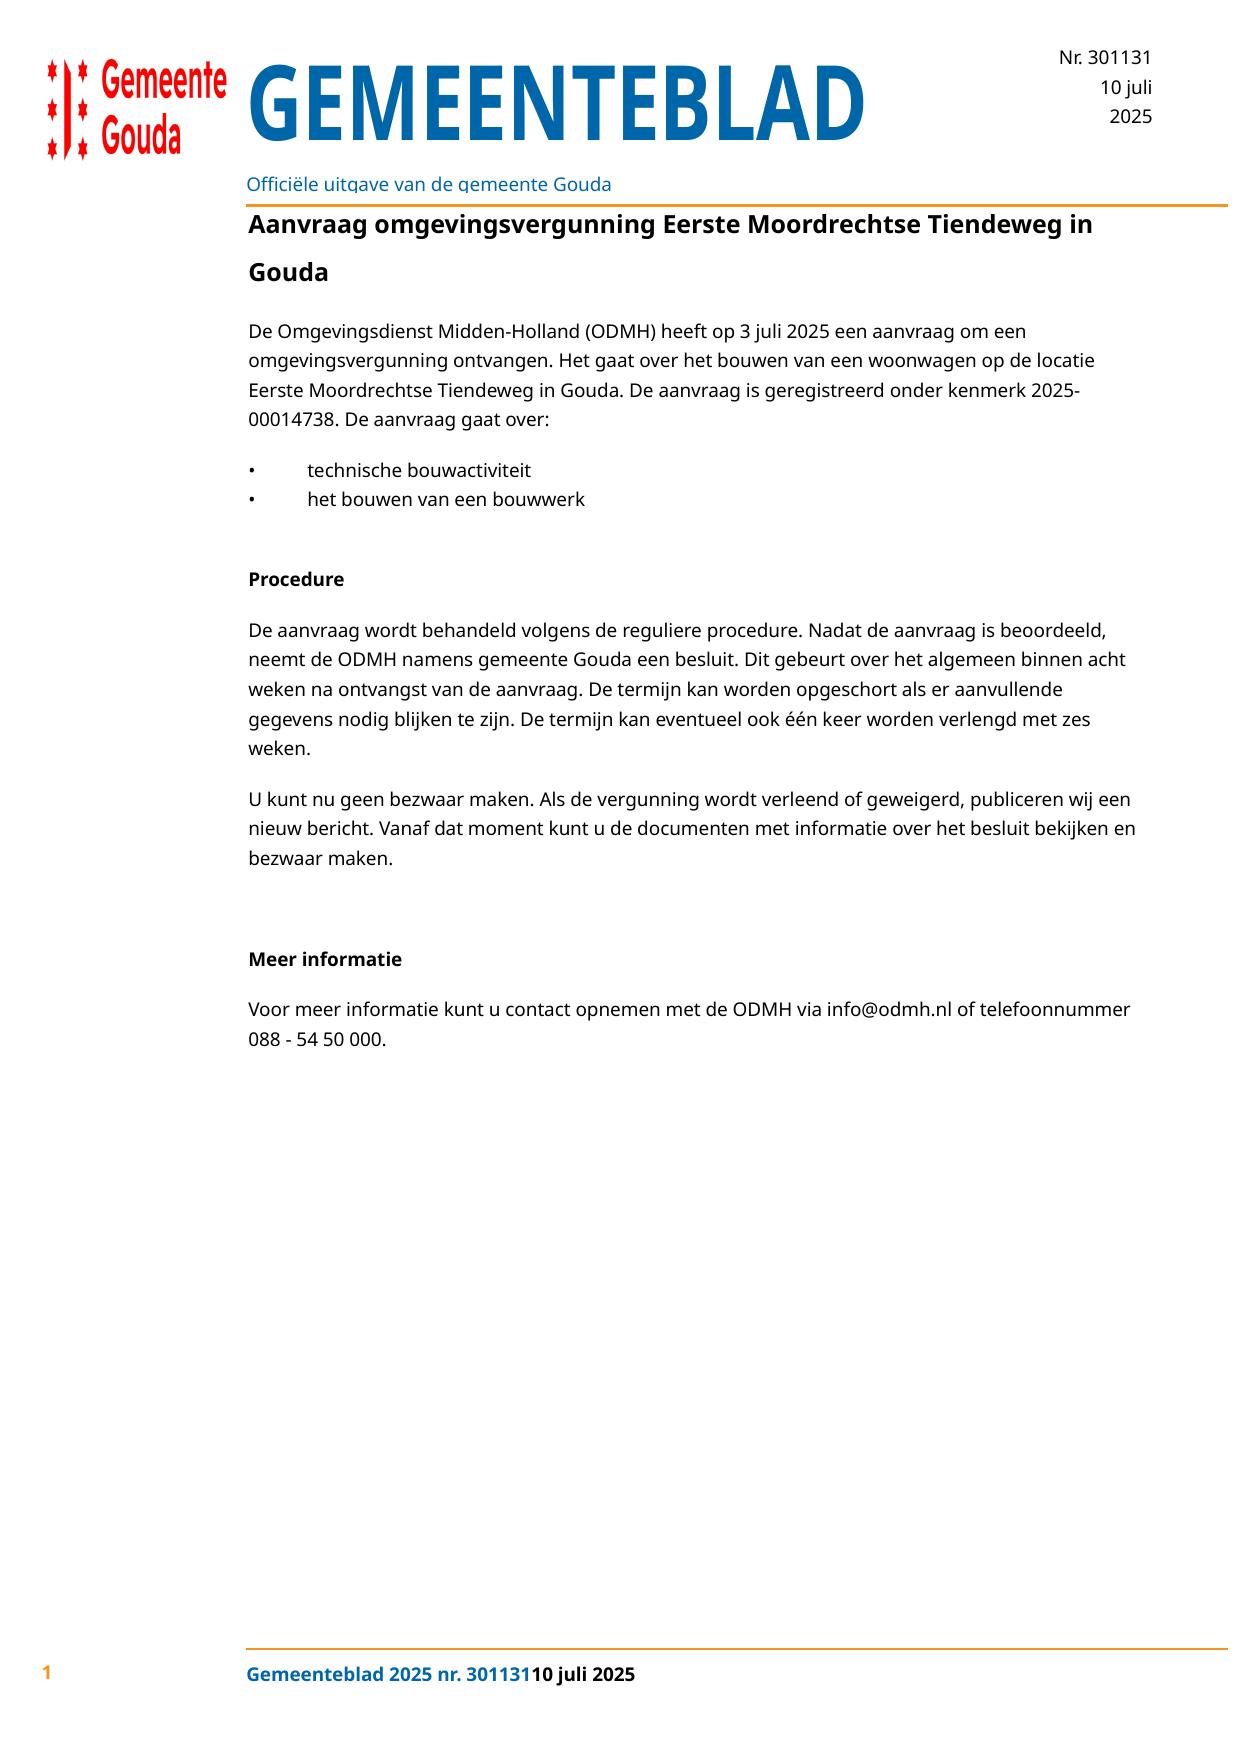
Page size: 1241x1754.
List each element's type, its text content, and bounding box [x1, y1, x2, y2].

text De aanvraag wordt behandeld volgens de reguliere procedure. Nadat de aanvraag is beoordeeld, neemt de ODMH namens gemeente Gouda een besluit. Dit gebeurt over het algemeen binnen acht weken na ontvangst van de aanvraag. De termijn kan worden opgeschort als er aanvullende gegevens nodig blijken te zijn. De termijn kan eventueel ook één keer worden verlengd met zes weken. [248, 617, 1152, 761]
text Meer informatie [248, 946, 1152, 972]
list het bouwen van een bouwwerk [248, 487, 1152, 512]
text Procedure [248, 567, 1152, 592]
text Aanvraag omgevingsvergunning Eerste Moordrechtse Tiendeweg in Gouda [248, 207, 1152, 288]
text Voor meer informatie kunt u contact opnemen met de ODMH via info@odmh.nl of telefoonnummer 088 - 54 50 000. [248, 996, 1152, 1052]
list technische bouwactiviteit [248, 457, 1152, 483]
picture [41, 47, 231, 172]
text U kunt nu geen bezwaar maken. Als de vergunning wordt verleend of geweigerd, publiceren wij een nieuw bericht. Vanaf dat moment kunt u de documenten met informatie over het besluit bekijken en bezwaar maken. [248, 786, 1152, 871]
text De Omgevingsdienst Midden-Holland (ODMH) heeft op 3 juli 2025 een aanvraag om een omgevingsvergunning ontvangen. Het gaat over het bouwen van een woonwagen op de locatie Eerste Moordrechtse Tiendeweg in Gouda. De aanvraag is geregistreerd onder kenmerk 2025-00014738. De aanvraag gaat over: [248, 318, 1152, 432]
